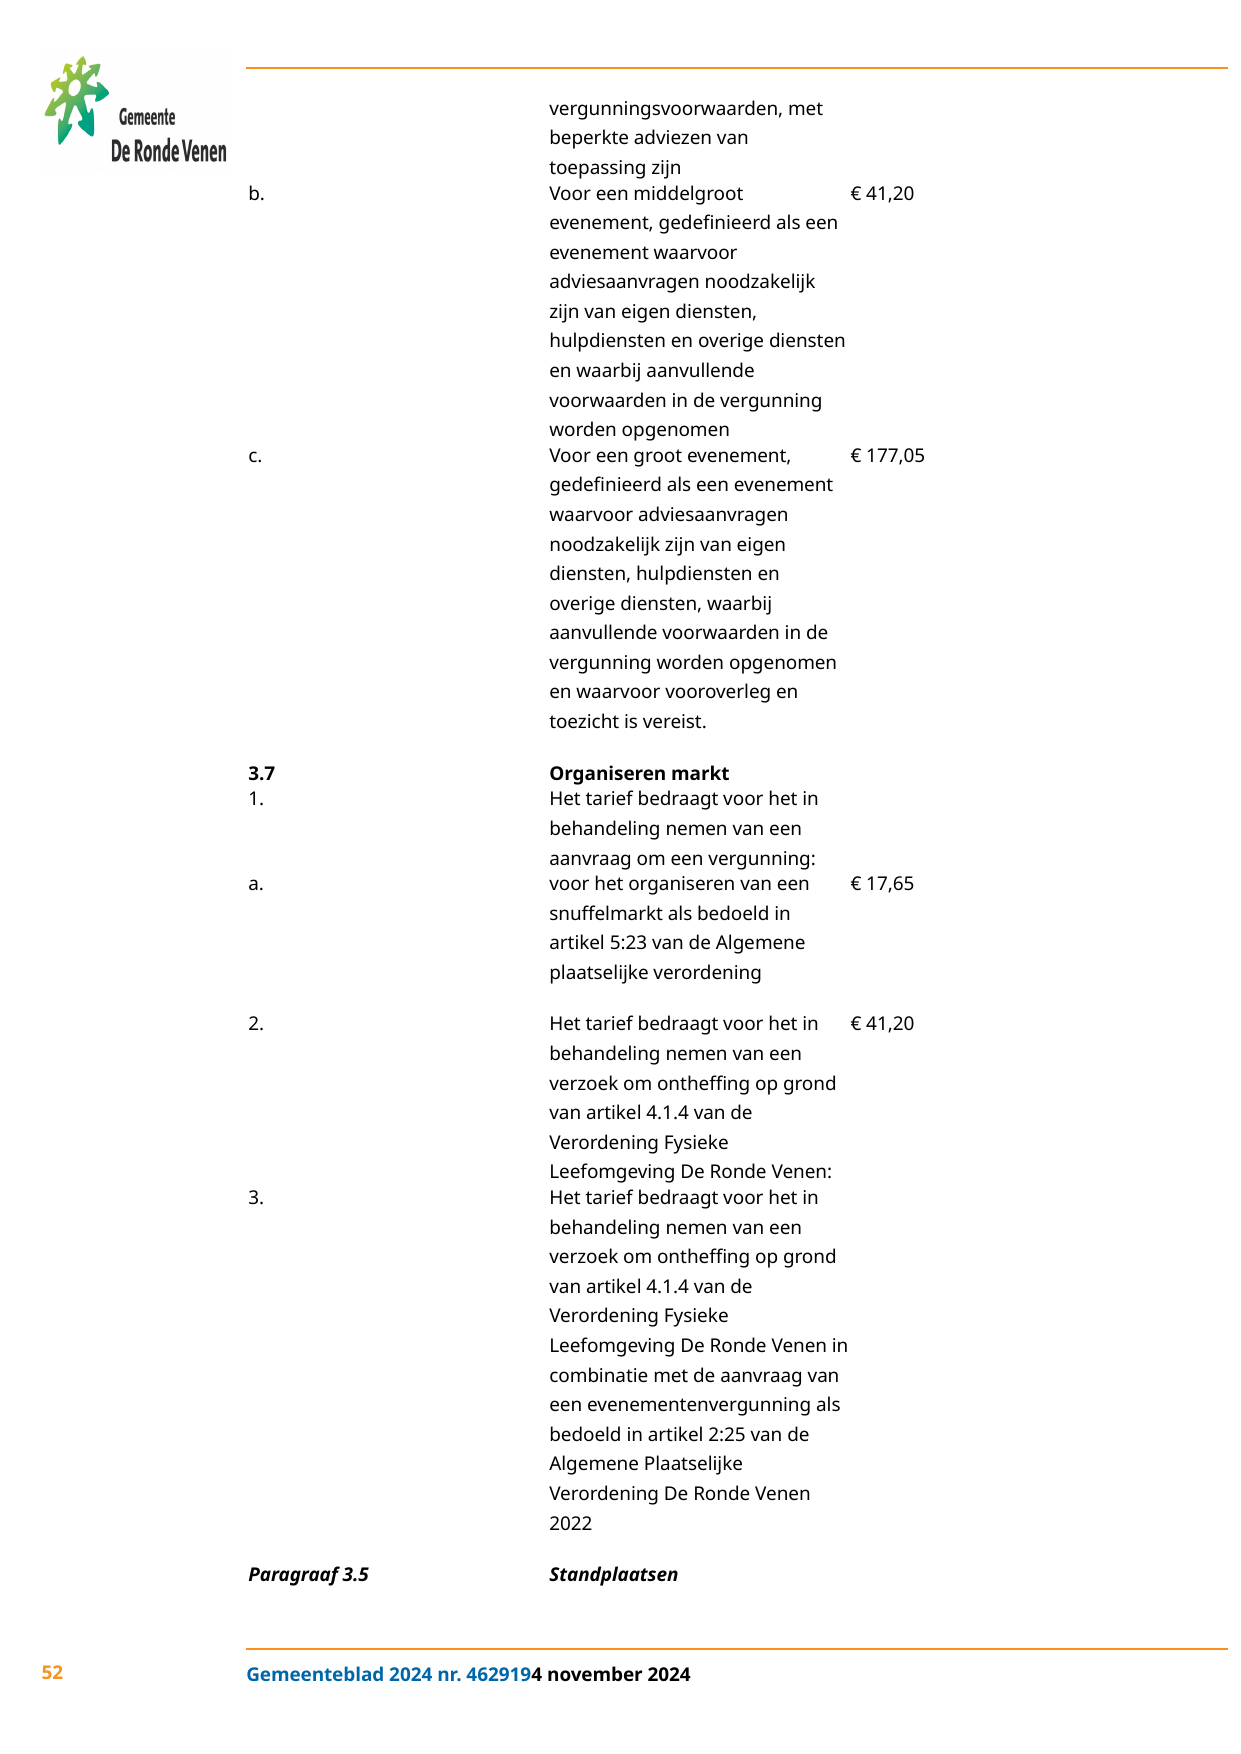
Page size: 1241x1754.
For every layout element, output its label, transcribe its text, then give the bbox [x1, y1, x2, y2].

table_cell Voor een groot evenement, gedefinieerd als een evenement waarvoor adviesaanvragen noodzakelijk zijn van eigen diensten, hulpdiensten en overige diensten, waarbij aanvullende voorwaarden in de vergunning worden opgenomen en waarvoor vooroverleg en toezicht is vereist. [549, 442, 850, 734]
table_cell Organiseren markt [549, 760, 850, 786]
table_cell € 177,05 [850, 442, 1152, 734]
table_cell € 41,20 [850, 180, 1152, 442]
table_cell a. [248, 870, 549, 985]
table_cell voor het organiseren van een snuffelmarkt als bedoeld in artikel 5:23 van de Algemene plaatselijke verordening [549, 870, 850, 985]
table_cell [549, 734, 850, 760]
table_cell [850, 1184, 1152, 1535]
table_cell [248, 95, 549, 180]
table_cell [549, 1535, 850, 1561]
table_cell [850, 786, 1152, 870]
table_cell [850, 95, 1152, 180]
table_cell [850, 985, 1152, 1011]
table_cell Paragraaf 3.5 [248, 1561, 549, 1587]
table_cell c. [248, 442, 549, 734]
table_cell Het tarief bedraagt voor het in behandeling nemen van een aanvraag om een vergunning: [549, 786, 850, 870]
table_cell Het tarief bedraagt voor het in behandeling nemen van een verzoek om ontheffing op grond van artikel 4.1.4 van de Verordening Fysieke Leefomgeving De Ronde Venen in combinatie met de aanvraag van een evenementenvergunning als bedoeld in artikel 2:25 van de Algemene Plaatselijke Verordening De Ronde Venen 2022 [549, 1184, 850, 1535]
table_cell 3. [248, 1184, 549, 1535]
picture [41, 47, 231, 172]
table_cell [549, 985, 850, 1011]
table_cell [248, 1535, 549, 1561]
table_cell € 17,65 [850, 870, 1152, 985]
table_cell [850, 734, 1152, 760]
table_cell Voor een middelgroot evenement, gedefinieerd als een evenement waarvoor adviesaanvragen noodzakelijk zijn van eigen diensten, hulpdiensten en overige diensten en waarbij aanvullende voorwaarden in de vergunning worden opgenomen [549, 180, 850, 442]
table_cell Standplaatsen [549, 1561, 850, 1587]
table_cell b. [248, 180, 549, 442]
table_cell vergunningsvoorwaarden, met beperkte adviezen van toepassing zijn [549, 95, 850, 180]
table_cell [850, 1561, 1152, 1587]
table_cell [850, 1535, 1152, 1561]
table_cell € 41,20 [850, 1011, 1152, 1184]
table_cell [248, 985, 549, 1011]
table_cell 2. [248, 1011, 549, 1184]
table_cell 3.7 [248, 760, 549, 786]
table_cell [850, 760, 1152, 786]
table_cell 1. [248, 786, 549, 870]
table_cell [248, 734, 549, 760]
table_cell Het tarief bedraagt voor het in behandeling nemen van een verzoek om ontheffing op grond van artikel 4.1.4 van de Verordening Fysieke Leefomgeving De Ronde Venen: [549, 1011, 850, 1184]
